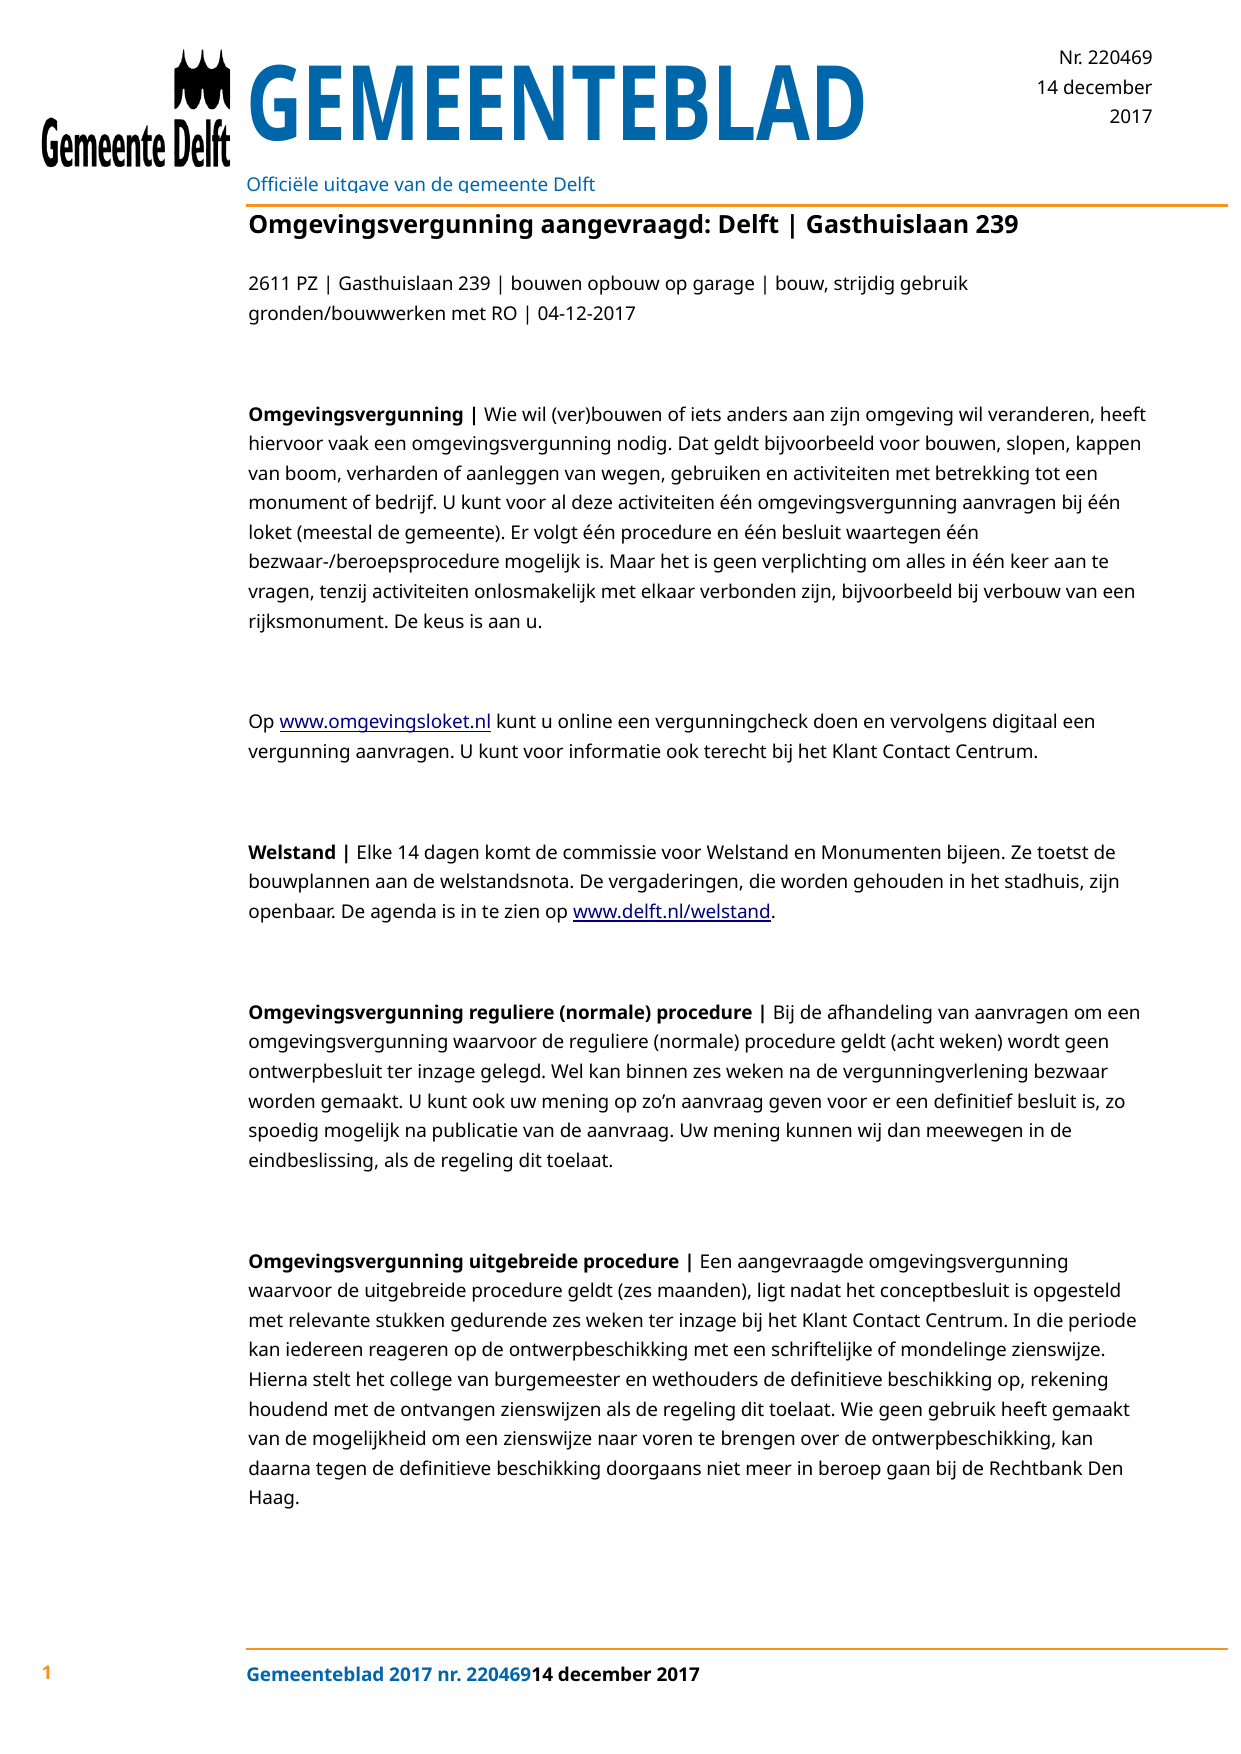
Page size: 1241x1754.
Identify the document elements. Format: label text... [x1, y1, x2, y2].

text Omgevingsvergunning reguliere (normale) procedure | Bij de afhandeling van aanvragen om een omgevingsvergunning waarvoor de reguliere (normale) procedure geldt (acht weken) wordt geen ontwerpbesluit ter inzage gelegd. Wel kan binnen zes weken na de vergunningverlening bezwaar worden gemaakt. U kunt ook uw mening op zo’n aanvraag geven voor er een definitief besluit is, zo spoedig mogelijk na publicatie van de aanvraag. Uw mening kunnen wij dan meewegen in de eindbeslissing, als de regeling dit toelaat. [248, 999, 1152, 1173]
text Omgevingsvergunning | Wie wil (ver)bouwen of iets anders aan zijn omgeving wil veranderen, heeft hiervoor vaak een omgevingsvergunning nodig. Dat geldt bijvoorbeeld voor bouwen, slopen, kappen van boom, verharden of aanleggen van wegen, gebruiken en activiteiten met betrekking tot een monument of bedrijf. U kunt voor al deze activiteiten één omgevingsvergunning aanvragen bij één loket (meestal de gemeente). Er volgt één procedure en één besluit waartegen één bezwaar-/beroepsprocedure mogelijk is. Maar het is geen verplichting om alles in één keer aan te vragen, tenzij activiteiten onlosmakelijk met elkaar verbonden zijn, bijvoorbeeld bij verbouw van een rijksmonument. De keus is aan u. [248, 401, 1152, 633]
text Omgevingsvergunning uitgebreide procedure | Een aangevraagde omgevingsvergunning waarvoor de uitgebreide procedure geldt (zes maanden), ligt nadat het conceptbesluit is opgesteld met relevante stukken gedurende zes weken ter inzage bij het Klant Contact Centrum. In die periode kan iedereen reageren op de ontwerpbeschikking met een schriftelijke of mondelinge zienswijze. Hierna stelt het college van burgemeester en wethouders de definitieve beschikking op, rekening houdend met de ontvangen zienswijzen als de regeling dit toelaat. Wie geen gebruik heeft gemaakt van de mogelijkheid om een zienswijze naar voren te brengen over de ontwerpbeschikking, kan daarna tegen de definitieve beschikking doorgaans niet meer in beroep gaan bij de Rechtbank Den Haag. [248, 1248, 1152, 1510]
picture [41, 47, 231, 172]
text 2611 PZ | Gasthuislaan 239 | bouwen opbouw op garage | bouw, strijdig gebruik gronden/bouwwerken met RO | 04-12-2017 [248, 270, 1152, 326]
text Op www.omgevingsloket.nl kunt u online een vergunningcheck doen en vervolgens digitaal een vergunning aanvragen. U kunt voor informatie ook terecht bij het Klant Contact Centrum. [248, 709, 1152, 764]
text Omgevingsvergunning aangevraagd: Delft | Gasthuislaan 239 [248, 207, 1152, 241]
text Welstand | Elke 14 dagen komt de commissie voor Welstand en Monumenten bijeen. Ze toetst de bouwplannen aan de welstandsnota. De vergaderingen, die worden gehouden in het stadhuis, zijn openbaar. De agenda is in te zien op www.delft.nl/welstand. [248, 839, 1152, 924]
